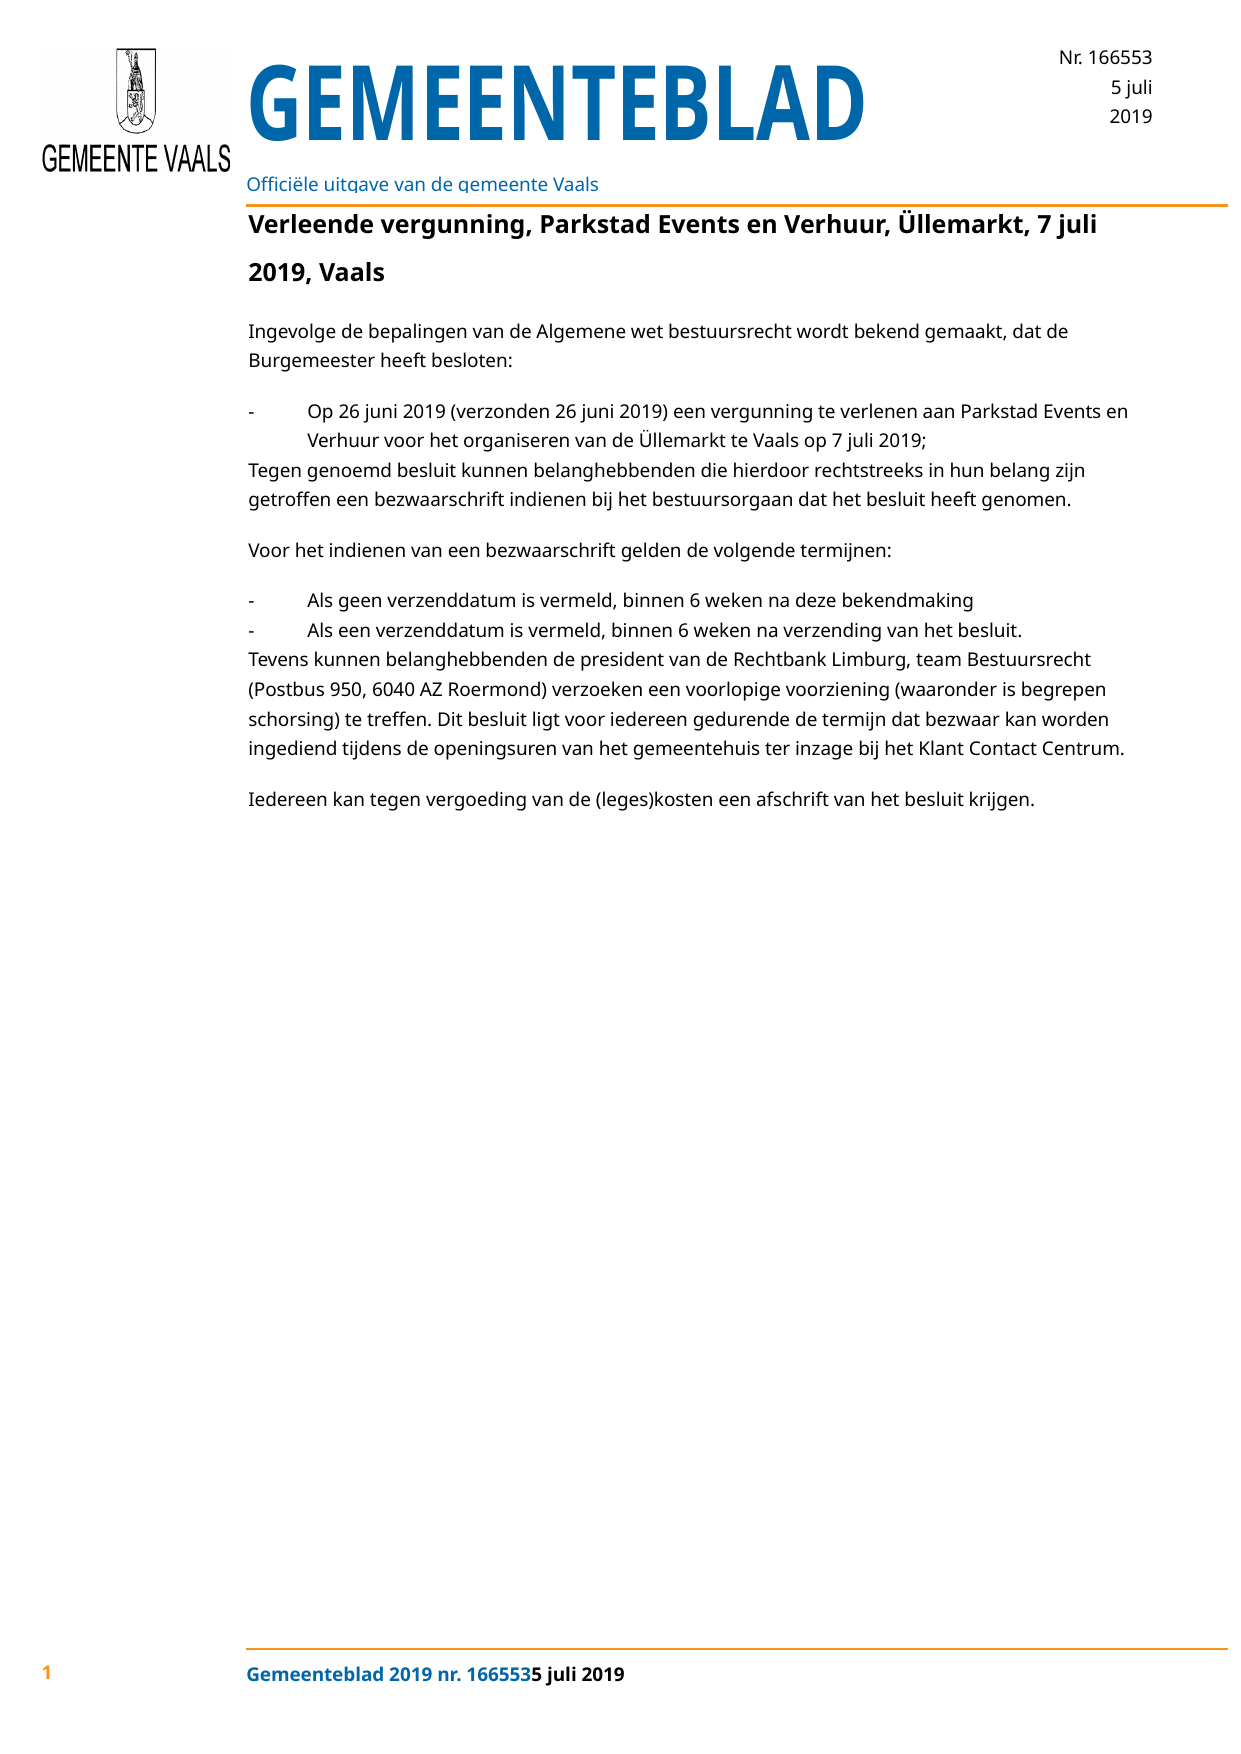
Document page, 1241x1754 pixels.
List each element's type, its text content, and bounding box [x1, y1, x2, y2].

text Ingevolge de bepalingen van de Algemene wet bestuursrecht wordt bekend gemaakt, dat de Burgemeester heeft besloten: [248, 318, 1152, 373]
text Iedereen kan tegen vergoeding van de (leges)kosten een afschrift van het besluit krijgen. [248, 786, 1152, 812]
list Als geen verzenddatum is vermeld, binnen 6 weken na deze bekendmaking [248, 587, 1152, 613]
picture [41, 47, 231, 172]
list Als een verzenddatum is vermeld, binnen 6 weken na verzending van het besluit. [248, 617, 1152, 643]
text Voor het indienen van een bezwaarschrift gelden de volgende termijnen: [248, 537, 1152, 563]
text Tegen genoemd besluit kunnen belanghebbenden die hierdoor rechtstreeks in hun belang zijn getroffen een bezwaarschrift indienen bij het bestuursorgaan dat het besluit heeft genomen. [248, 457, 1152, 512]
text Verleende vergunning, Parkstad Events en Verhuur, Üllemarkt, 7 juli 2019, Vaals [248, 207, 1152, 288]
list Op 26 juni 2019 (verzonden 26 juni 2019) een vergunning te verlenen aan Parkstad Events en Verhuur voor het organiseren van de Üllemarkt te Vaals op 7 juli 2019; [248, 398, 1152, 453]
text Tevens kunnen belanghebbenden de president van de Rechtbank Limburg, team Bestuursrecht (Postbus 950, 6040 AZ Roermond) verzoeken een voorlopige voorziening (waaronder is begrepen schorsing) te treffen. Dit besluit ligt voor iedereen gedurende de termijn dat bezwaar kan worden ingediend tijdens de openingsuren van het gemeentehuis ter inzage bij het Klant Contact Centrum. [248, 647, 1152, 761]
